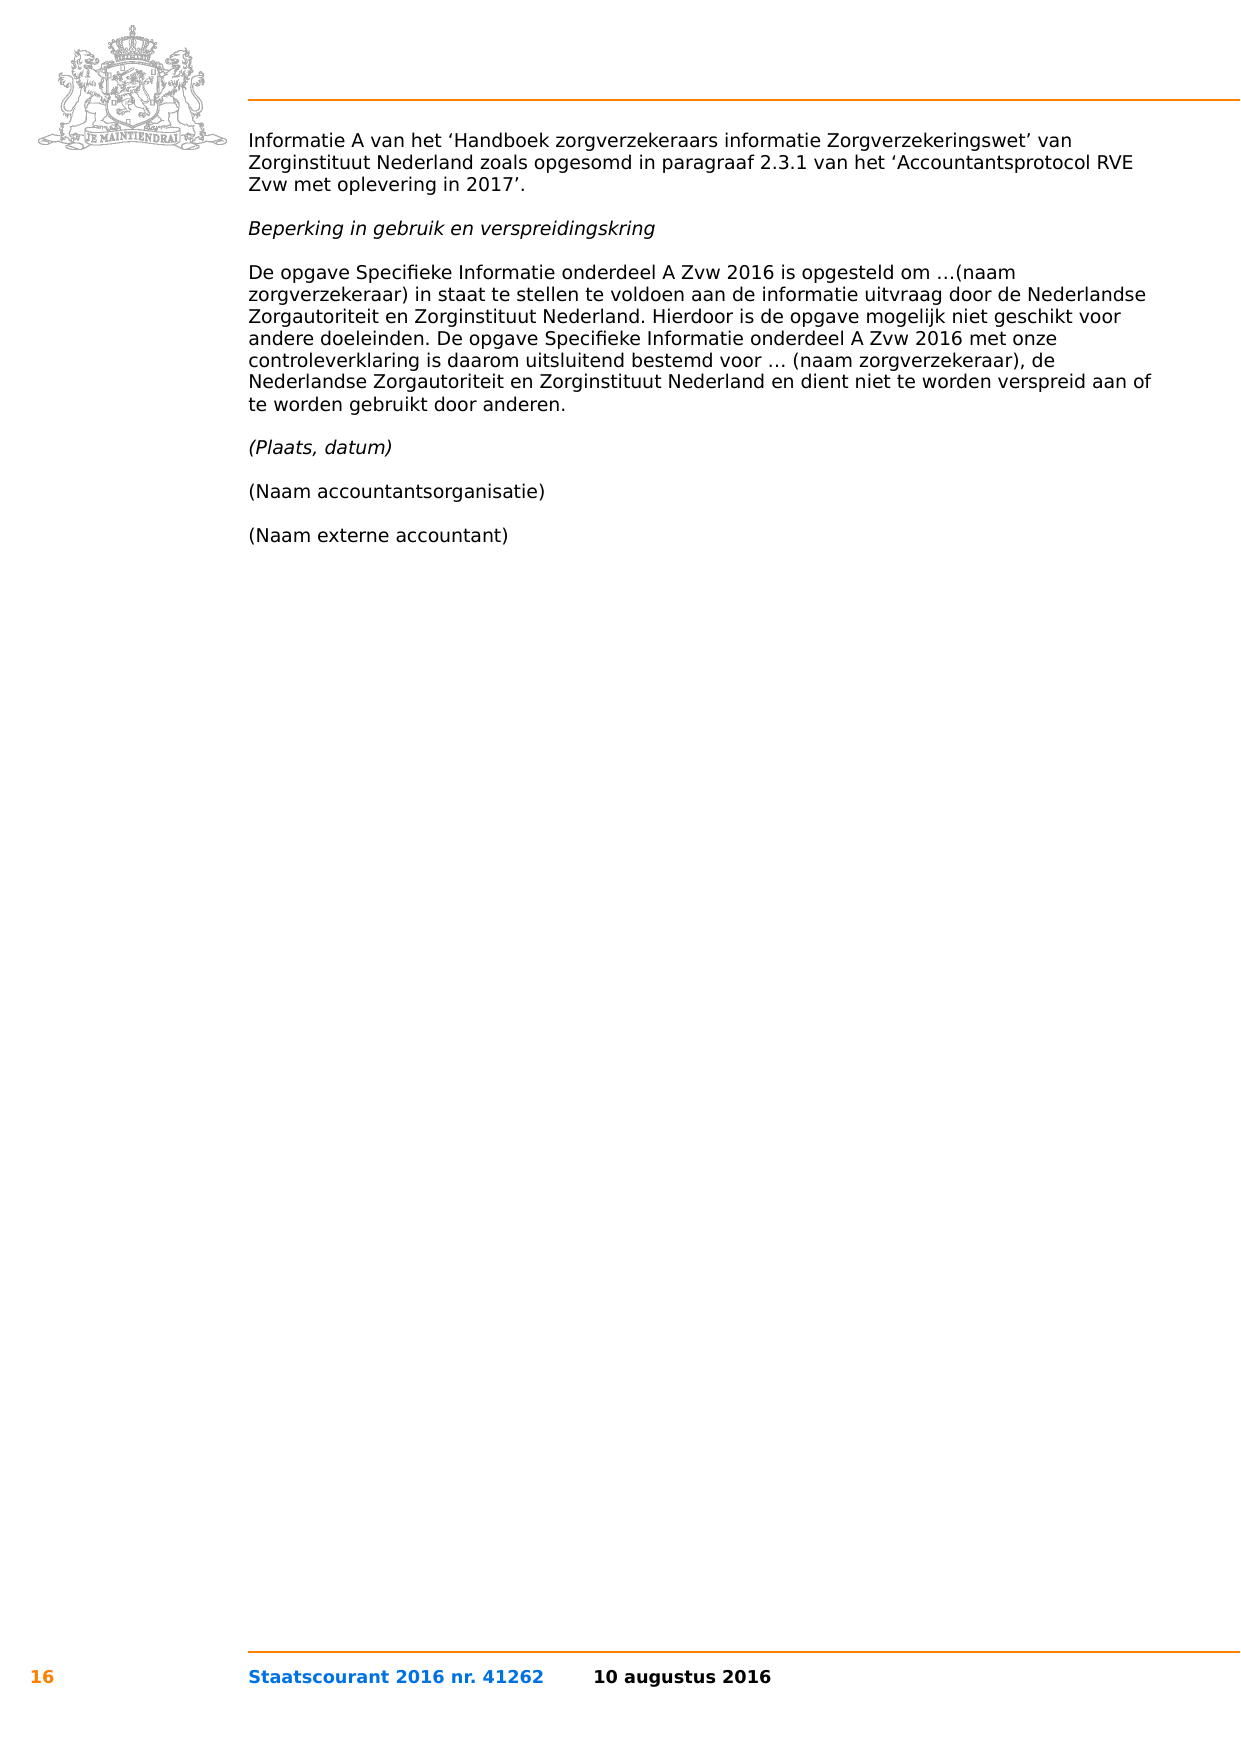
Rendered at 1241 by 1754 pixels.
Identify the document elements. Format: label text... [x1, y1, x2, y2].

text De opgave Specifieke Informatie onderdeel A Zvw 2016 is opgesteld om …(naam zorgverzekeraar) in staat te stellen te voldoen aan de informatie uitvraag door de Nederlandse Zorgautoriteit en Zorginstituut Nederland. Hierdoor is de opgave mogelijk niet geschikt voor andere doeleinden. De opgave Specifieke Informatie onderdeel A Zvw 2016 met onze controleverklaring is daarom uitsluitend bestemd voor … (naam zorgverzekeraar), de Nederlandse Zorgautoriteit en Zorginstituut Nederland en dient niet te worden verspreid aan of te worden gebruikt door anderen. [248, 262, 1163, 415]
text (Plaats, datum) [248, 437, 1163, 459]
text Informatie A van het ‘Handboek zorgverzekeraars informatie Zorgverzekeringswet’ van Zorginstituut Nederland zoals opgesomd in paragraaf 2.3.1 van het ‘Accountantsprotocol RVE Zvw met oplevering in 2017’. [248, 130, 1163, 196]
text (Naam externe accountant) [248, 525, 1163, 547]
subtitle Beperking in gebruik en verspreidingskring [248, 218, 1163, 240]
picture [38, 25, 227, 150]
text (Naam accountantsorganisatie) [248, 481, 1163, 503]
